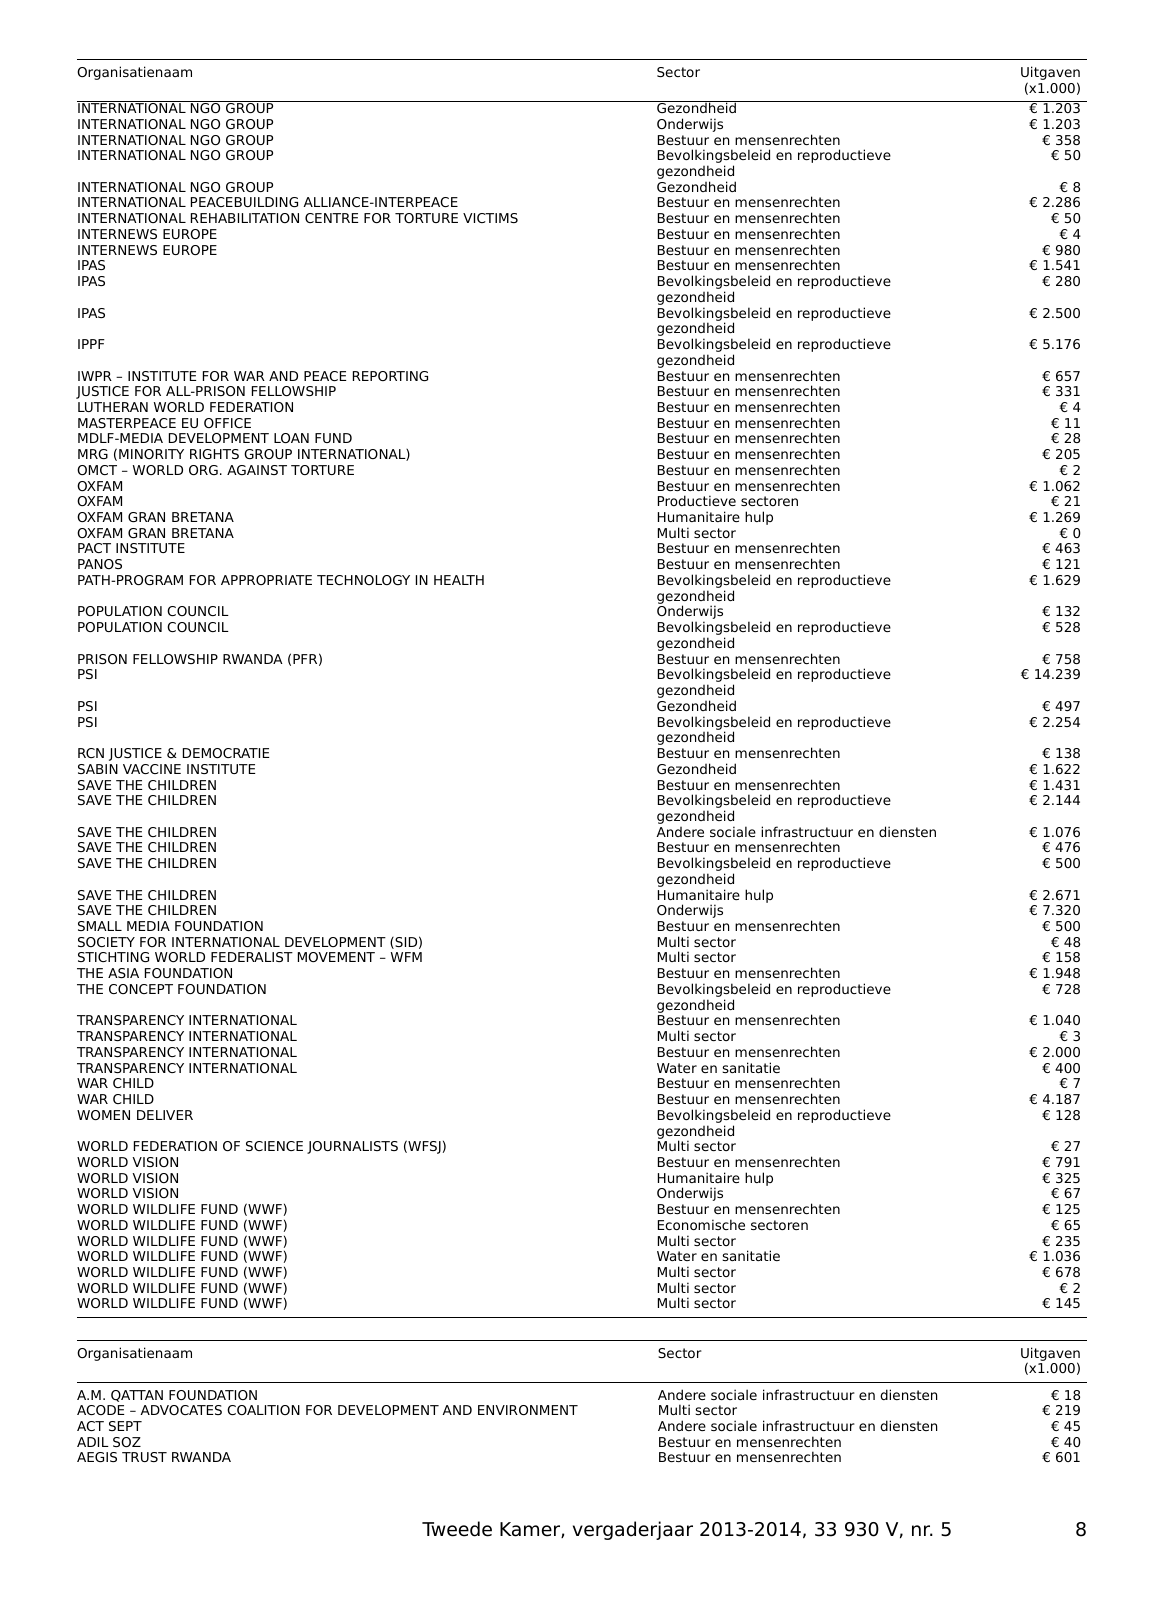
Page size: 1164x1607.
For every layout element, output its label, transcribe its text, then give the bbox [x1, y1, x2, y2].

table_cell Bevolkingsbeleid en reproductieve gezondheid [651, 793, 961, 824]
table_cell € 65 [961, 1218, 1087, 1233]
table_cell THE ASIA FOUNDATION [77, 966, 651, 982]
table_cell € 2.000 [961, 1045, 1087, 1060]
table_cell Multi sector [651, 1281, 961, 1296]
table_cell Bestuur en mensenrechten [651, 557, 961, 573]
table_cell WORLD WILDLIFE FUND (WWF) [77, 1265, 651, 1281]
table_cell Bevolkingsbeleid en reproductieve gezondheid [651, 337, 961, 368]
table_cell Multi sector [651, 1296, 961, 1317]
table_cell Bestuur en mensenrechten [651, 1076, 961, 1092]
table_cell Bestuur en mensenrechten [651, 479, 961, 494]
table_cell Bestuur en mensenrechten [651, 1155, 961, 1171]
table_cell WORLD VISION [77, 1186, 651, 1202]
table_cell € 1.948 [961, 966, 1087, 982]
table_cell SMALL MEDIA FOUNDATION [77, 919, 651, 934]
table_cell WORLD WILDLIFE FUND (WWF) [77, 1249, 651, 1265]
table_cell Bevolkingsbeleid en reproductieve gezondheid [651, 1108, 961, 1139]
table_cell € 657 [961, 368, 1087, 384]
table_cell Bevolkingsbeleid en reproductieve gezondheid [651, 856, 961, 887]
table_cell € 1.040 [961, 1013, 1087, 1029]
table_cell Bevolkingsbeleid en reproductieve gezondheid [651, 573, 961, 604]
table_cell THE CONCEPT FOUNDATION [77, 982, 651, 1013]
table_cell Bevolkingsbeleid en reproductieve gezondheid [651, 982, 961, 1013]
table_cell Andere sociale infrastructuur en diensten [652, 1419, 961, 1434]
table_cell Bestuur en mensenrechten [651, 211, 961, 227]
table_cell € 980 [961, 243, 1087, 258]
table_cell MDLF-MEDIA DEVELOPMENT LOAN FUND [77, 431, 651, 447]
table_cell PRISON FELLOWSHIP RWANDA (PFR) [77, 651, 651, 667]
table_cell ACODE – ADVOCATES COALITION FOR DEVELOPMENT AND ENVIRONMENT [77, 1403, 652, 1419]
table_cell Bestuur en mensenrechten [651, 651, 961, 667]
table_cell € 400 [961, 1060, 1087, 1076]
table_cell Bevolkingsbeleid en reproductieve gezondheid [651, 714, 961, 746]
table_cell Bestuur en mensenrechten [651, 416, 961, 431]
table_cell € 463 [961, 541, 1087, 557]
table_cell POPULATION COUNCIL [77, 620, 651, 651]
table_cell TRANSPARENCY INTERNATIONAL [77, 1013, 651, 1029]
table_cell Multi sector [651, 526, 961, 541]
table_cell € 4 [961, 227, 1087, 242]
table_cell € 7.320 [961, 903, 1087, 919]
table_cell STICHTING WORLD FEDERALIST MOVEMENT – WFM [77, 950, 651, 966]
table_cell SAVE THE CHILDREN [77, 825, 651, 840]
table_cell Bestuur en mensenrechten [652, 1450, 961, 1466]
table_cell € 67 [961, 1186, 1087, 1202]
table_cell € 1.629 [961, 573, 1087, 604]
table_cell € 4.187 [961, 1092, 1087, 1108]
table_cell € 14.239 [961, 667, 1087, 699]
table_cell SOCIETY FOR INTERNATIONAL DEVELOPMENT (SID) [77, 935, 651, 950]
table_cell LUTHERAN WORLD FEDERATION [77, 400, 651, 416]
table_cell € 1.541 [961, 258, 1087, 274]
table_cell € 2 [961, 1281, 1087, 1296]
table_cell Bestuur en mensenrechten [651, 447, 961, 463]
table_cell € 21 [961, 494, 1087, 510]
table_cell € 1.076 [961, 825, 1087, 840]
table_cell Economische sectoren [651, 1218, 961, 1233]
table_cell € 28 [961, 431, 1087, 447]
table_cell AEGIS TRUST RWANDA [77, 1450, 652, 1466]
table_cell IPAS [77, 305, 651, 337]
table_cell € 5.176 [961, 337, 1087, 368]
table_cell Bestuur en mensenrechten [651, 195, 961, 211]
table_cell € 138 [961, 746, 1087, 762]
table_cell IWPR – INSTITUTE FOR WAR AND PEACE REPORTING [77, 368, 651, 384]
table_cell € 528 [961, 620, 1087, 651]
table_cell SAVE THE CHILDREN [77, 793, 651, 824]
table_cell IPPF [77, 337, 651, 368]
table_cell INTERNATIONAL NGO GROUP [77, 133, 651, 148]
table_cell Gezondheid [651, 180, 961, 195]
table_cell € 331 [961, 384, 1087, 400]
table_cell € 601 [961, 1450, 1087, 1466]
table_cell INTERNATIONAL NGO GROUP [77, 117, 651, 132]
table_cell OXFAM [77, 479, 651, 494]
table_cell WORLD WILDLIFE FUND (WWF) [77, 1202, 651, 1218]
table_cell IPAS [77, 274, 651, 305]
table_cell MRG (MINORITY RIGHTS GROUP INTERNATIONAL) [77, 447, 651, 463]
table_cell € 219 [961, 1403, 1087, 1419]
table_cell Bestuur en mensenrechten [651, 431, 961, 447]
table_header Sector [652, 1341, 961, 1382]
table_cell € 145 [961, 1296, 1087, 1317]
table_cell Bestuur en mensenrechten [651, 1202, 961, 1218]
table_cell € 1.269 [961, 510, 1087, 526]
table_cell WORLD WILDLIFE FUND (WWF) [77, 1218, 651, 1233]
table_cell € 205 [961, 447, 1087, 463]
table_cell € 500 [961, 919, 1087, 934]
table_cell € 2.500 [961, 305, 1087, 337]
table_cell WORLD WILDLIFE FUND (WWF) [77, 1296, 651, 1317]
table_cell € 45 [961, 1419, 1087, 1434]
table_cell SAVE THE CHILDREN [77, 777, 651, 793]
table_cell € 2.254 [961, 714, 1087, 746]
table_cell Bestuur en mensenrechten [651, 1045, 961, 1060]
table_cell Humanitaire hulp [651, 510, 961, 526]
table_cell € 18 [961, 1383, 1087, 1403]
table_cell INTERNATIONAL NGO GROUP [77, 148, 651, 179]
table_cell € 2.671 [961, 888, 1087, 903]
table_header Sector [651, 60, 961, 101]
table_cell WAR CHILD [77, 1076, 651, 1092]
table_header Organisatienaam [77, 1341, 652, 1382]
table_cell Andere sociale infrastructuur en diensten [652, 1383, 961, 1403]
table_cell € 2 [961, 463, 1087, 478]
table_cell € 1.062 [961, 479, 1087, 494]
table_cell € 8 [961, 180, 1087, 195]
table_cell TRANSPARENCY INTERNATIONAL [77, 1029, 651, 1045]
table_cell € 0 [961, 526, 1087, 541]
table_cell PSI [77, 667, 651, 699]
table_cell € 3 [961, 1029, 1087, 1045]
table_cell € 280 [961, 274, 1087, 305]
table_cell Multi sector [651, 1029, 961, 1045]
table_cell Bestuur en mensenrechten [651, 919, 961, 934]
table_cell RCN JUSTICE & DEMOCRATIE [77, 746, 651, 762]
table_cell € 758 [961, 651, 1087, 667]
table_cell Bestuur en mensenrechten [651, 777, 961, 793]
table_cell € 7 [961, 1076, 1087, 1092]
table_cell € 2.144 [961, 793, 1087, 824]
table_cell € 791 [961, 1155, 1087, 1171]
table_cell Bestuur en mensenrechten [651, 368, 961, 384]
table_cell Multi sector [651, 1139, 961, 1155]
table_cell Bevolkingsbeleid en reproductieve gezondheid [651, 305, 961, 337]
table_cell € 1.203 [961, 117, 1087, 132]
table_cell Onderwijs [651, 1186, 961, 1202]
table_cell Multi sector [651, 950, 961, 966]
table_cell SAVE THE CHILDREN [77, 856, 651, 887]
table_cell WORLD FEDERATION OF SCIENCE JOURNALISTS (WFSJ) [77, 1139, 651, 1155]
table_cell € 11 [961, 416, 1087, 431]
table_cell € 1.622 [961, 762, 1087, 777]
table_cell Onderwijs [651, 117, 961, 132]
table_cell € 1.203 [961, 102, 1087, 117]
table_cell A.M. QATTAN FOUNDATION [77, 1383, 652, 1403]
table_cell € 40 [961, 1435, 1087, 1450]
table_cell Bestuur en mensenrechten [651, 746, 961, 762]
table_cell € 678 [961, 1265, 1087, 1281]
table_cell € 27 [961, 1139, 1087, 1155]
table_cell TRANSPARENCY INTERNATIONAL [77, 1060, 651, 1076]
table_cell € 2.286 [961, 195, 1087, 211]
table_cell € 128 [961, 1108, 1087, 1139]
table_cell Bestuur en mensenrechten [651, 133, 961, 148]
table_cell Bestuur en mensenrechten [651, 400, 961, 416]
table_cell € 48 [961, 935, 1087, 950]
table_cell Bestuur en mensenrechten [652, 1435, 961, 1450]
table_cell JUSTICE FOR ALL-PRISON FELLOWSHIP [77, 384, 651, 400]
table_cell Bestuur en mensenrechten [651, 243, 961, 258]
table_cell Andere sociale infrastructuur en diensten [651, 825, 961, 840]
table_cell Bestuur en mensenrechten [651, 541, 961, 557]
table_header Uitgaven (x1.000) [961, 1341, 1087, 1382]
table_cell SAVE THE CHILDREN [77, 888, 651, 903]
table_cell € 476 [961, 840, 1087, 856]
table_header Organisatienaam [77, 60, 651, 101]
table_cell INTERNEWS EUROPE [77, 227, 651, 242]
table_cell Multi sector [652, 1403, 961, 1419]
table_cell Bevolkingsbeleid en reproductieve gezondheid [651, 620, 961, 651]
table_cell € 158 [961, 950, 1087, 966]
table_cell ADIL SOZ [77, 1435, 652, 1450]
table_cell ACT SEPT [77, 1419, 652, 1434]
table_cell WOMEN DELIVER [77, 1108, 651, 1139]
table_cell Bevolkingsbeleid en reproductieve gezondheid [651, 667, 961, 699]
table_cell WORLD WILDLIFE FUND (WWF) [77, 1234, 651, 1249]
table_cell Water en sanitatie [651, 1249, 961, 1265]
table_cell Bestuur en mensenrechten [651, 840, 961, 856]
table_cell INTERNATIONAL NGO GROUP [77, 180, 651, 195]
table_cell Bestuur en mensenrechten [651, 1013, 961, 1029]
table_cell Multi sector [651, 1265, 961, 1281]
table_cell WAR CHILD [77, 1092, 651, 1108]
table_cell Bestuur en mensenrechten [651, 1092, 961, 1108]
table_cell Bestuur en mensenrechten [651, 966, 961, 982]
table_cell Multi sector [651, 1234, 961, 1249]
table_cell PANOS [77, 557, 651, 573]
table_cell Gezondheid [651, 102, 961, 117]
table_cell Bestuur en mensenrechten [651, 384, 961, 400]
table_cell Productieve sectoren [651, 494, 961, 510]
table_cell € 4 [961, 400, 1087, 416]
table_cell € 358 [961, 133, 1087, 148]
table_cell INTERNATIONAL PEACEBUILDING ALLIANCE-INTERPEACE [77, 195, 651, 211]
table_cell Humanitaire hulp [651, 1171, 961, 1186]
table_cell € 235 [961, 1234, 1087, 1249]
table_cell IPAS [77, 258, 651, 274]
table_cell € 325 [961, 1171, 1087, 1186]
table_header Uitgaven (x1.000) [961, 60, 1087, 101]
table_cell Water en sanitatie [651, 1060, 961, 1076]
table_cell Gezondheid [651, 699, 961, 714]
table_cell OMCT – WORLD ORG. AGAINST TORTURE [77, 463, 651, 478]
table_cell PSI [77, 714, 651, 746]
table_cell Humanitaire hulp [651, 888, 961, 903]
table_cell € 50 [961, 211, 1087, 227]
table_cell OXFAM [77, 494, 651, 510]
table_cell INTERNATIONAL REHABILITATION CENTRE FOR TORTURE VICTIMS [77, 211, 651, 227]
table_cell Bevolkingsbeleid en reproductieve gezondheid [651, 274, 961, 305]
table_cell WORLD VISION [77, 1171, 651, 1186]
table_cell € 132 [961, 604, 1087, 620]
table_cell OXFAM GRAN BRETANA [77, 510, 651, 526]
table_cell Bestuur en mensenrechten [651, 463, 961, 478]
table_cell INTERNEWS EUROPE [77, 243, 651, 258]
table_cell INTERNATIONAL NGO GROUP [77, 102, 651, 117]
table_cell € 497 [961, 699, 1087, 714]
table_cell TRANSPARENCY INTERNATIONAL [77, 1045, 651, 1060]
table_cell WORLD VISION [77, 1155, 651, 1171]
table_cell Bevolkingsbeleid en reproductieve gezondheid [651, 148, 961, 179]
table_cell WORLD WILDLIFE FUND (WWF) [77, 1281, 651, 1296]
table_cell SAVE THE CHILDREN [77, 903, 651, 919]
table_cell PSI [77, 699, 651, 714]
table_cell MASTERPEACE EU OFFICE [77, 416, 651, 431]
table_cell Bestuur en mensenrechten [651, 227, 961, 242]
table_cell SAVE THE CHILDREN [77, 840, 651, 856]
table_cell POPULATION COUNCIL [77, 604, 651, 620]
table_cell PATH-PROGRAM FOR APPROPRIATE TECHNOLOGY IN HEALTH [77, 573, 651, 604]
table_cell € 121 [961, 557, 1087, 573]
table_cell € 500 [961, 856, 1087, 887]
table_cell Onderwijs [651, 903, 961, 919]
table_cell € 50 [961, 148, 1087, 179]
table_cell € 125 [961, 1202, 1087, 1218]
table_cell € 1.431 [961, 777, 1087, 793]
table_cell Multi sector [651, 935, 961, 950]
table_cell € 728 [961, 982, 1087, 1013]
table_cell SABIN VACCINE INSTITUTE [77, 762, 651, 777]
table_cell Gezondheid [651, 762, 961, 777]
table_cell € 1.036 [961, 1249, 1087, 1265]
table_cell Onderwijs [651, 604, 961, 620]
table_cell PACT INSTITUTE [77, 541, 651, 557]
table_cell Bestuur en mensenrechten [651, 258, 961, 274]
table_cell OXFAM GRAN BRETANA [77, 526, 651, 541]
